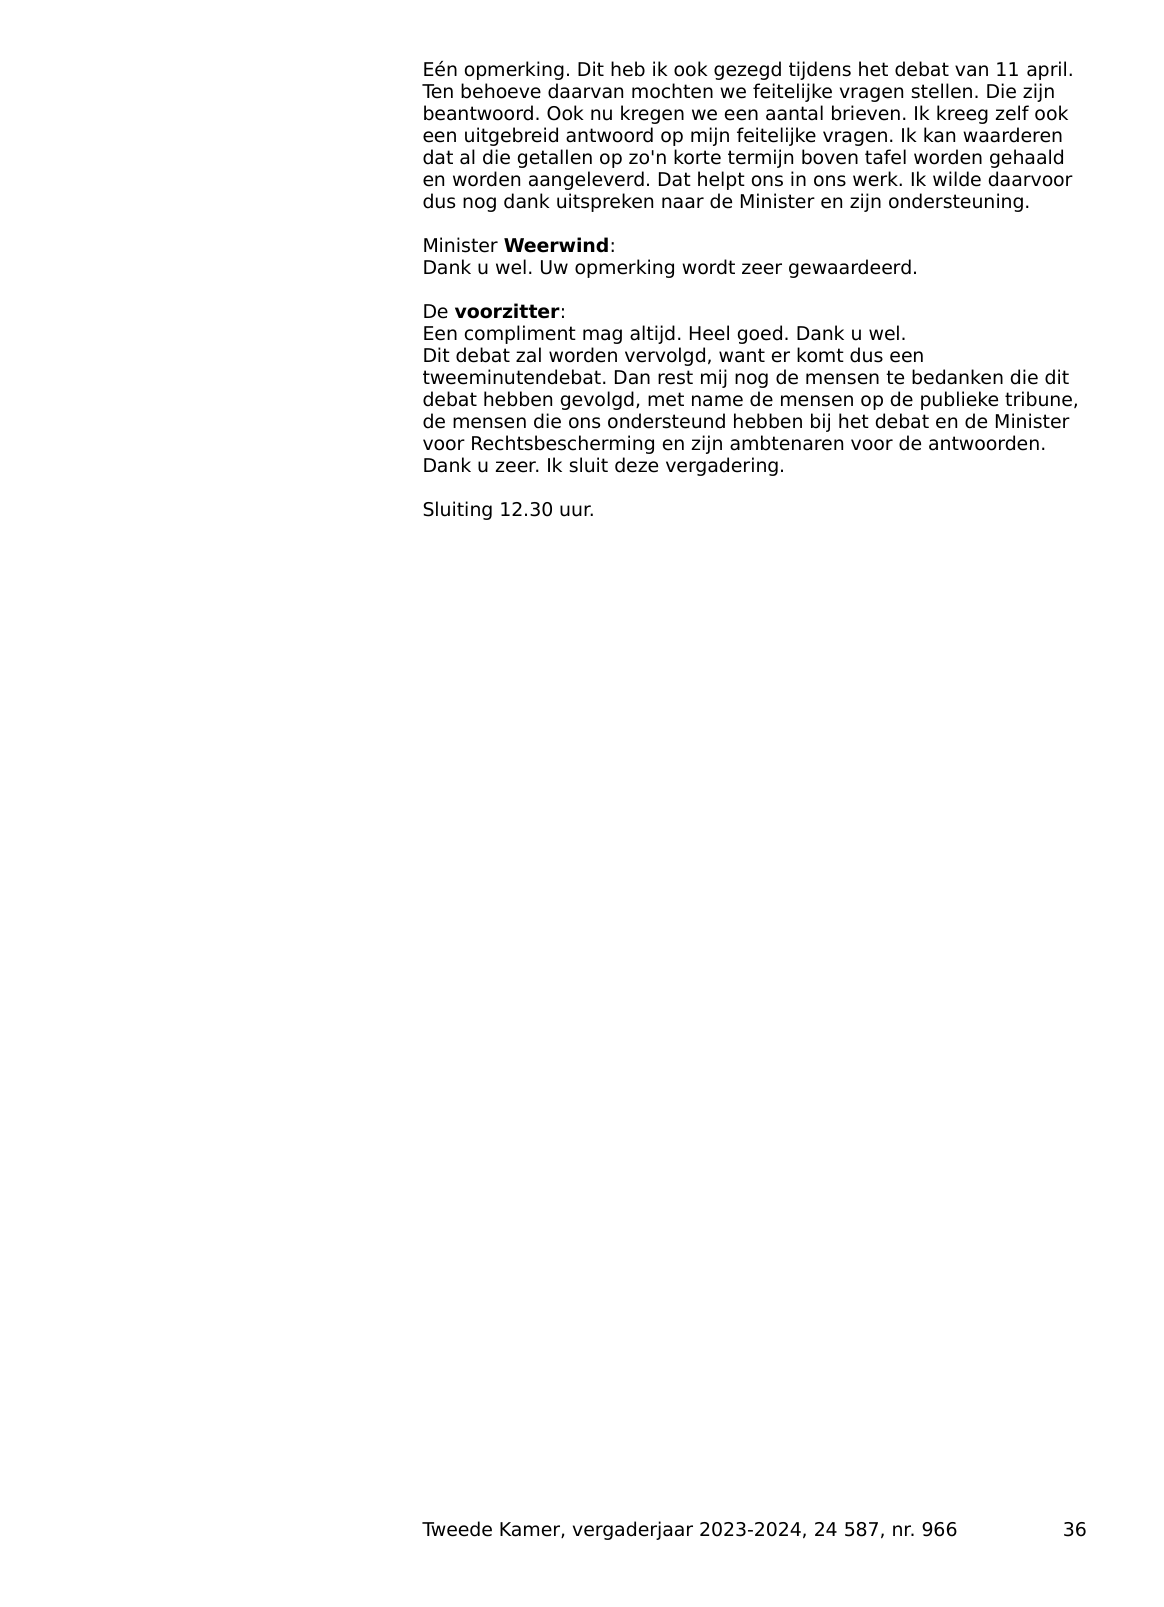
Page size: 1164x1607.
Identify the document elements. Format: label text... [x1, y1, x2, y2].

text Dit debat zal worden vervolgd, want er komt dus een tweeminutendebat. Dan rest mij nog de mensen te bedanken die dit debat hebben gevolgd, met name de mensen op de publieke tribune, de mensen die ons ondersteund hebben bij het debat en de Minister voor Rechtsbescherming en zijn ambtenaren voor de antwoorden. Dank u zeer. Ik sluit deze vergadering. [422, 345, 1087, 477]
text Sluiting 12.30 uur. [422, 499, 1087, 521]
text Eén opmerking. Dit heb ik ook gezegd tijdens het debat van 11 april. Ten behoeve daarvan mochten we feitelijke vragen stellen. Die zijn beantwoord. Ook nu kregen we een aantal brieven. Ik kreeg zelf ook een uitgebreid antwoord op mijn feitelijke vragen. Ik kan waarderen dat al die getallen op zo'n korte termijn boven tafel worden gehaald en worden aangeleverd. Dat helpt ons in ons werk. Ik wilde daarvoor dus nog dank uitspreken naar de Minister en zijn ondersteuning. [422, 59, 1087, 213]
text De voorzitter: [422, 301, 1087, 323]
text Minister Weerwind: [422, 235, 1087, 257]
text Dank u wel. Uw opmerking wordt zeer gewaardeerd. [422, 257, 1087, 279]
text Een compliment mag altijd. Heel goed. Dank u wel. [422, 323, 1087, 345]
